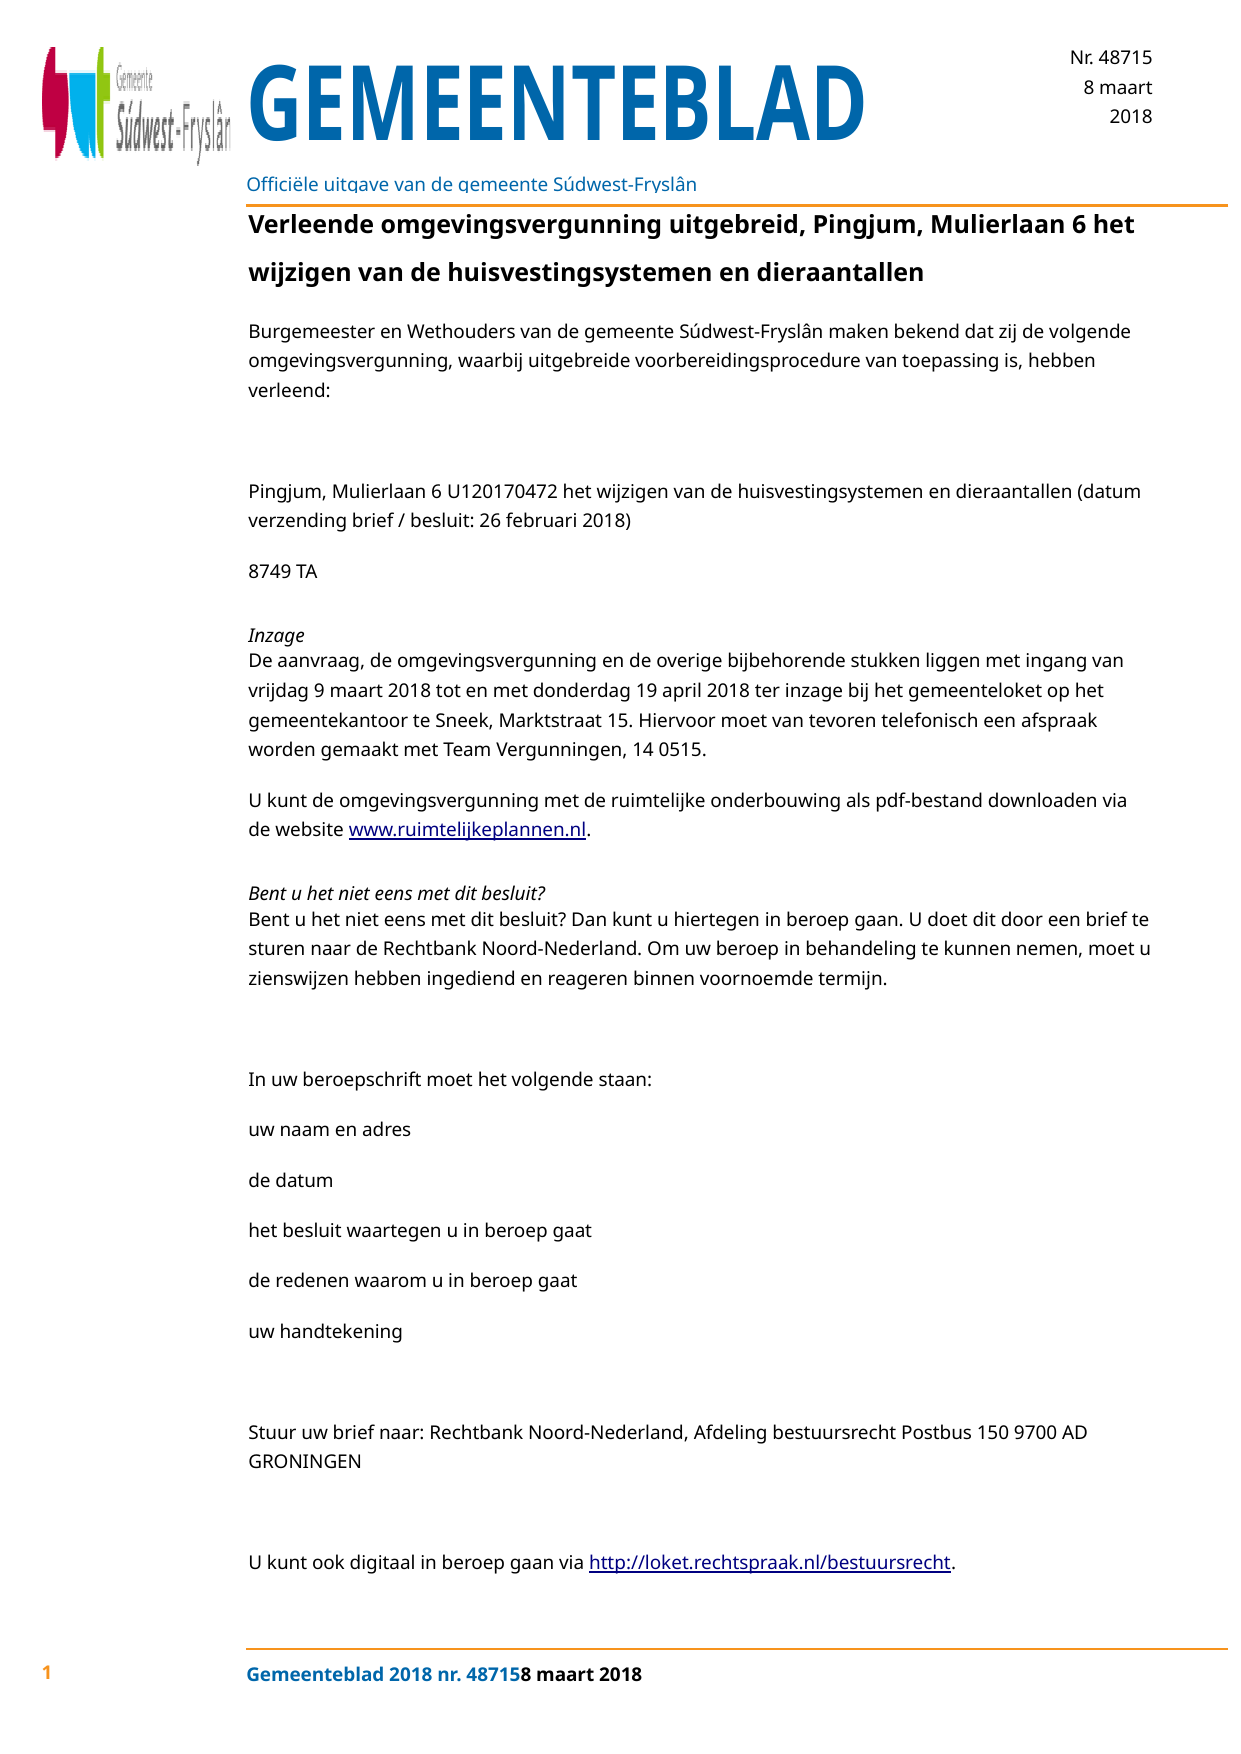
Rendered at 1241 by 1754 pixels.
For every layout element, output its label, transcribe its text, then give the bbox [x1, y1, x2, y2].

text U kunt ook digitaal in beroep gaan via http://loket.rechtspraak.nl/bestuursrecht. [248, 1549, 1152, 1575]
text uw handtekening [248, 1318, 1152, 1344]
text Bent u het niet eens met dit besluit? Dan kunt u hiertegen in beroep gaan. U doet dit door een brief te sturen naar de Rechtbank Noord-Nederland. Om uw beroep in behandeling te kunnen nemen, moet u zienswijzen hebben ingediend en reageren binnen voornoemde termijn. [248, 906, 1152, 991]
text het besluit waartegen u in beroep gaat [248, 1217, 1152, 1243]
text Verleende omgevingsvergunning uitgebreid, Pingjum, Mulierlaan 6 het wijzigen van de huisvestingsystemen en dieraantallen [248, 207, 1152, 288]
text de datum [248, 1167, 1152, 1193]
text U kunt de omgevingsvergunning met de ruimtelijke onderbouwing als pdf-bestand downloaden via de website www.ruimtelijkeplannen.nl. [248, 787, 1152, 842]
text uw naam en adres [248, 1116, 1152, 1142]
text Inzage [248, 622, 1152, 648]
picture [41, 47, 231, 172]
text 8749 TA [248, 558, 1152, 584]
text De aanvraag, de omgevingsvergunning en de overige bijbehorende stukken liggen met ingang van vrijdag 9 maart 2018 tot en met donderdag 19 april 2018 ter inzage bij het gemeenteloket op het gemeentekantoor te Sneek, Marktstraat 15. Hiervoor moet van tevoren telefonisch een afspraak worden gemaakt met Team Vergunningen, 14 0515. [248, 648, 1152, 762]
text Bent u het niet eens met dit besluit? [248, 880, 1152, 906]
text Stuur uw brief naar: Rechtbank Noord-Nederland, Afdeling bestuursrecht Postbus 150 9700 AD GRONINGEN [248, 1419, 1152, 1474]
text Burgemeester en Wethouders van de gemeente Súdwest-Fryslân maken bekend dat zij de volgende omgevingsvergunning, waarbij uitgebreide voorbereidingsprocedure van toepassing is, hebben verleend: [248, 318, 1152, 403]
text In uw beroepschrift moet het volgende staan: [248, 1066, 1152, 1092]
text Pingjum, Mulierlaan 6 U120170472 het wijzigen van de huisvestingsystemen en dieraantallen (datum verzending brief / besluit: 26 februari 2018) [248, 478, 1152, 533]
text de redenen waarom u in beroep gaat [248, 1268, 1152, 1293]
